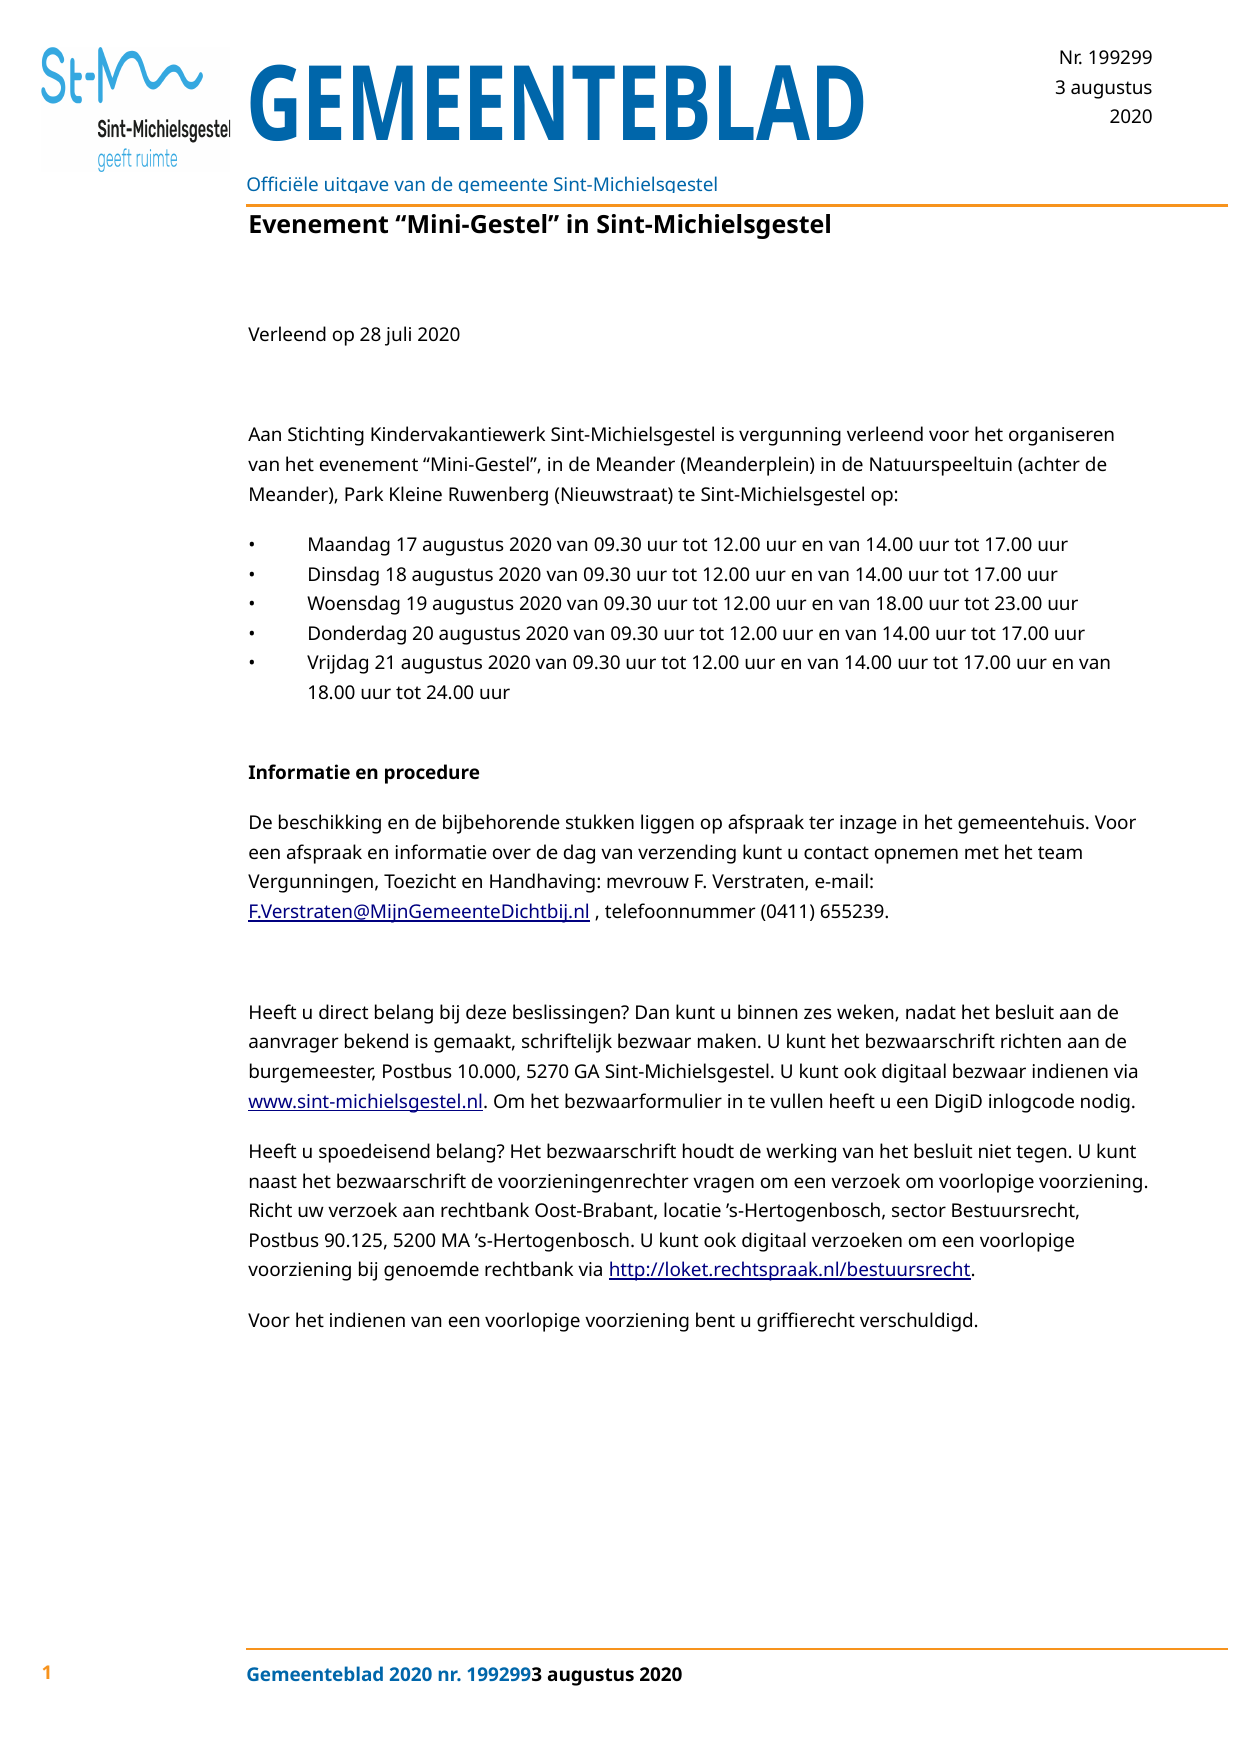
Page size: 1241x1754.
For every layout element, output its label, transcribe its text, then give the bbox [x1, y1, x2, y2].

list Dinsdag 18 augustus 2020 van 09.30 uur tot 12.00 uur en van 14.00 uur tot 17.00 uur [248, 561, 1152, 586]
text Voor het indienen van een voorlopige voorziening bent u griffierecht verschuldigd. [248, 1307, 1152, 1333]
text Verleend op 28 juli 2020 [248, 321, 1152, 346]
picture [41, 47, 231, 172]
list Woensdag 19 augustus 2020 van 09.30 uur tot 12.00 uur en van 18.00 uur tot 23.00 uur [248, 590, 1152, 616]
list Maandag 17 augustus 2020 van 09.30 uur tot 12.00 uur en van 14.00 uur tot 17.00 uur [248, 531, 1152, 557]
text Heeft u spoedeisend belang? Het bezwaarschrift houdt de werking van het besluit niet tegen. U kunt naast het bezwaarschrift de voorzieningenrechter vragen om een verzoek om voorlopige voorziening. Richt uw verzoek aan rechtbank Oost-Brabant, locatie ’s-Hertogenbosch, sector Bestuursrecht, Postbus 90.125, 5200 MA ’s-Hertogenbosch. U kunt ook digitaal verzoeken om een voorlopige voorziening bij genoemde rechtbank via http://loket.rechtspraak.nl/bestuursrecht. [248, 1138, 1152, 1282]
text De beschikking en de bijbehorende stukken liggen op afspraak ter inzage in het gemeentehuis. Voor een afspraak en informatie over de dag van verzending kunt u contact opnemen met het team Vergunningen, Toezicht en Handhaving: mevrouw F. Verstraten, e-mail: F.Verstraten@MijnGemeenteDichtbij.nl , telefoonnummer (0411) 655239. [248, 809, 1152, 924]
text Informatie en procedure [248, 759, 1152, 785]
text Heeft u direct belang bij deze beslissingen? Dan kunt u binnen zes weken, nadat het besluit aan de aanvrager bekend is gemaakt, schriftelijk bezwaar maken. U kunt het bezwaarschrift richten aan de burgemeester, Postbus 10.000, 5270 GA Sint-Michielsgestel. U kunt ook digitaal bezwaar indienen via www.sint-michielsgestel.nl. Om het bezwaarformulier in te vullen heeft u een DigiD inlogcode nodig. [248, 999, 1152, 1113]
text Aan Stichting Kindervakantiewerk Sint-Michielsgestel is vergunning verleend voor het organiseren van het evenement “Mini-Gestel”, in de Meander (Meanderplein) in de Natuurspeeltuin (achter de Meander), Park Kleine Ruwenberg (Nieuwstraat) te Sint-Michielsgestel op: [248, 422, 1152, 506]
text Evenement “Mini-Gestel” in Sint-Michielsgestel [248, 207, 1152, 241]
list Vrijdag 21 augustus 2020 van 09.30 uur tot 12.00 uur en van 14.00 uur tot 17.00 uur en van 18.00 uur tot 24.00 uur [248, 649, 1152, 705]
list Donderdag 20 augustus 2020 van 09.30 uur tot 12.00 uur en van 14.00 uur tot 17.00 uur [248, 620, 1152, 646]
